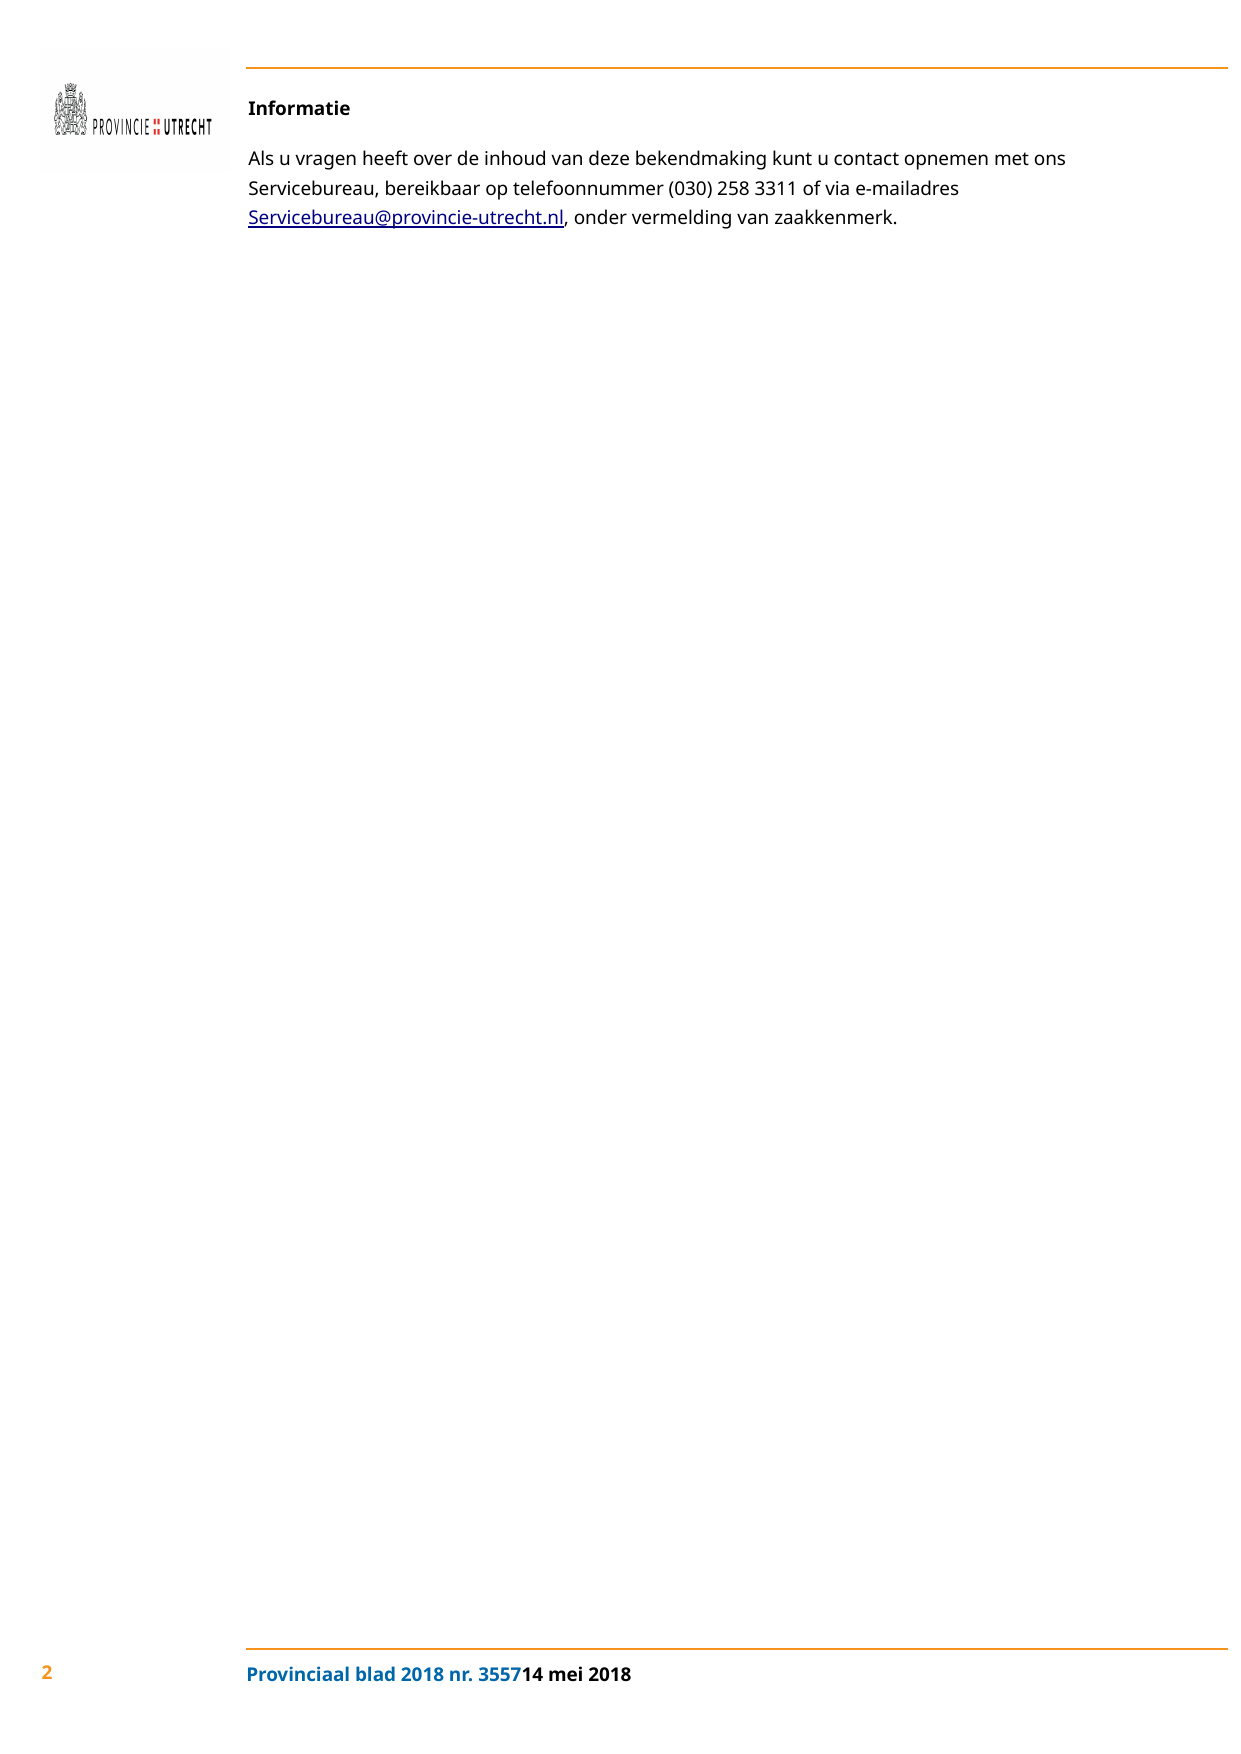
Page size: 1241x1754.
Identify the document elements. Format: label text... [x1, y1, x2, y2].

picture [41, 47, 231, 172]
text Als u vragen heeft over de inhoud van deze bekendmaking kunt u contact opnemen met ons Servicebureau, bereikbaar op telefoonnummer (030) 258 3311 of via e-mailadres Servicebureau@provincie-utrecht.nl, onder vermelding van zaakkenmerk. [248, 145, 1152, 230]
text Informatie [248, 95, 1152, 121]
